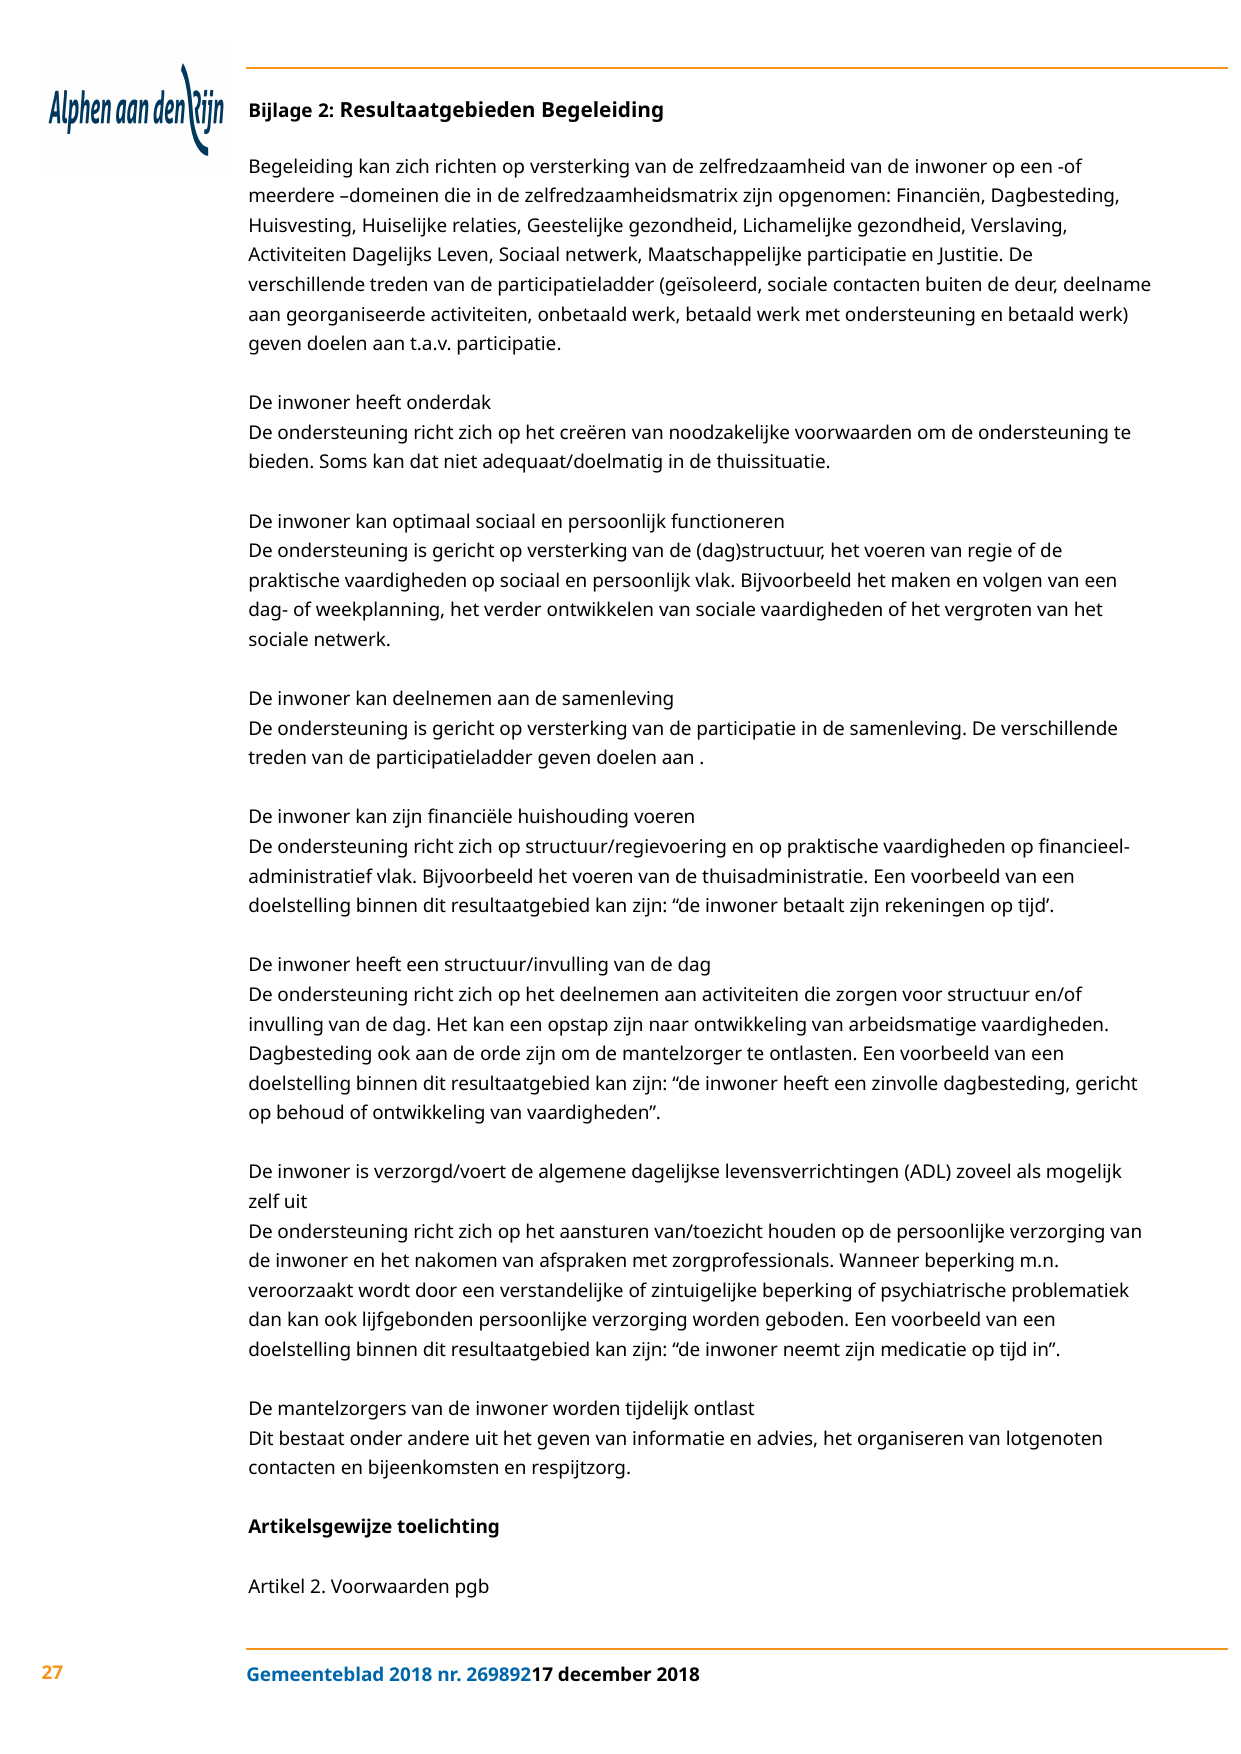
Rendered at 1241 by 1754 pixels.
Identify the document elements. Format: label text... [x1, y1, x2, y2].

text De ondersteuning is gericht op versterking van de (dag)structuur, het voeren van regie of de praktische vaardigheden op sociaal en persoonlijk vlak. Bijvoorbeeld het maken en volgen van een dag- of weekplanning, het verder ontwikkelen van sociale vaardigheden of het vergroten van het sociale netwerk. [248, 537, 1152, 652]
text De ondersteuning richt zich op het creëren van noodzakelijke voorwaarden om de ondersteuning te bieden. Soms kan dat niet adequaat/doelmatig in de thuissituatie. [248, 419, 1152, 474]
text De ondersteuning richt zich op het aansturen van/toezicht houden op de persoonlijke verzorging van de inwoner en het nakomen van afspraken met zorgprofessionals. Wanneer beperking m.n. veroorzaakt wordt door een verstandelijke of zintuigelijke beperking of psychiatrische problematiek dan kan ook lijfgebonden persoonlijke verzorging worden geboden. Een voorbeeld van een doelstelling binnen dit resultaatgebied kan zijn: “de inwoner neemt zijn medicatie op tijd in”. [248, 1218, 1152, 1362]
text De inwoner heeft onderdak [248, 389, 1152, 415]
text De inwoner is verzorgd/voert de algemene dagelijkse levensverrichtingen (ADL) zoveel als mogelijk zelf uit [248, 1159, 1152, 1214]
text De inwoner kan zijn financiële huishouding voeren [248, 804, 1152, 829]
text Dit bestaat onder andere uit het geven van informatie en advies, het organiseren van lotgenoten contacten en bijeenkomsten en respijtzorg. [248, 1425, 1152, 1480]
text De inwoner kan optimaal sociaal en persoonlijk functioneren [248, 508, 1152, 534]
text De ondersteuning richt zich op structuur/regievoering en op praktische vaardigheden op financieel-administratief vlak. Bijvoorbeeld het voeren van de thuisadministratie. Een voorbeeld van een doelstelling binnen dit resultaatgebied kan zijn: “de inwoner betaalt zijn rekeningen op tijd’. [248, 833, 1152, 918]
text De ondersteuning richt zich op het deelnemen aan activiteiten die zorgen voor structuur en/of invulling van de dag. Het kan een opstap zijn naar ontwikkeling van arbeidsmatige vaardigheden. [248, 981, 1152, 1037]
text Begeleiding kan zich richten op versterking van de zelfredzaamheid van de inwoner op een -of meerdere –domeinen die in de zelfredzaamheidsmatrix zijn opgenomen: Financiën, Dagbesteding, Huisvesting, Huiselijke relaties, Geestelijke gezondheid, Lichamelijke gezondheid, Verslaving, Activiteiten Dagelijks Leven, Sociaal netwerk, Maatschappelijke participatie en Justitie. De verschillende treden van de participatieladder (geïsoleerd, sociale contacten buiten de deur, deelname aan georganiseerde activiteiten, onbetaald werk, betaald werk met ondersteuning en betaald werk) geven doelen aan t.a.v. participatie. [248, 153, 1152, 356]
picture [41, 47, 231, 172]
text De mantelzorgers van de inwoner worden tijdelijk ontlast [248, 1395, 1152, 1421]
text Bijlage 2: Resultaatgebieden Begeleiding [248, 95, 1152, 123]
text De inwoner heeft een structuur/invulling van de dag [248, 952, 1152, 977]
text Artikelsgewijze toelichting [248, 1514, 1152, 1539]
text De inwoner kan deelnemen aan de samenleving [248, 685, 1152, 711]
text De ondersteuning is gericht op versterking van de participatie in de samenleving. De verschillende treden van de participatieladder geven doelen aan . [248, 715, 1152, 770]
text Artikel 2. Voorwaarden pgb [248, 1573, 1152, 1599]
text Dagbesteding ook aan de orde zijn om de mantelzorger te ontlasten. Een voorbeeld van een doelstelling binnen dit resultaatgebied kan zijn: “de inwoner heeft een zinvolle dagbesteding, gericht op behoud of ontwikkeling van vaardigheden”. [248, 1040, 1152, 1125]
